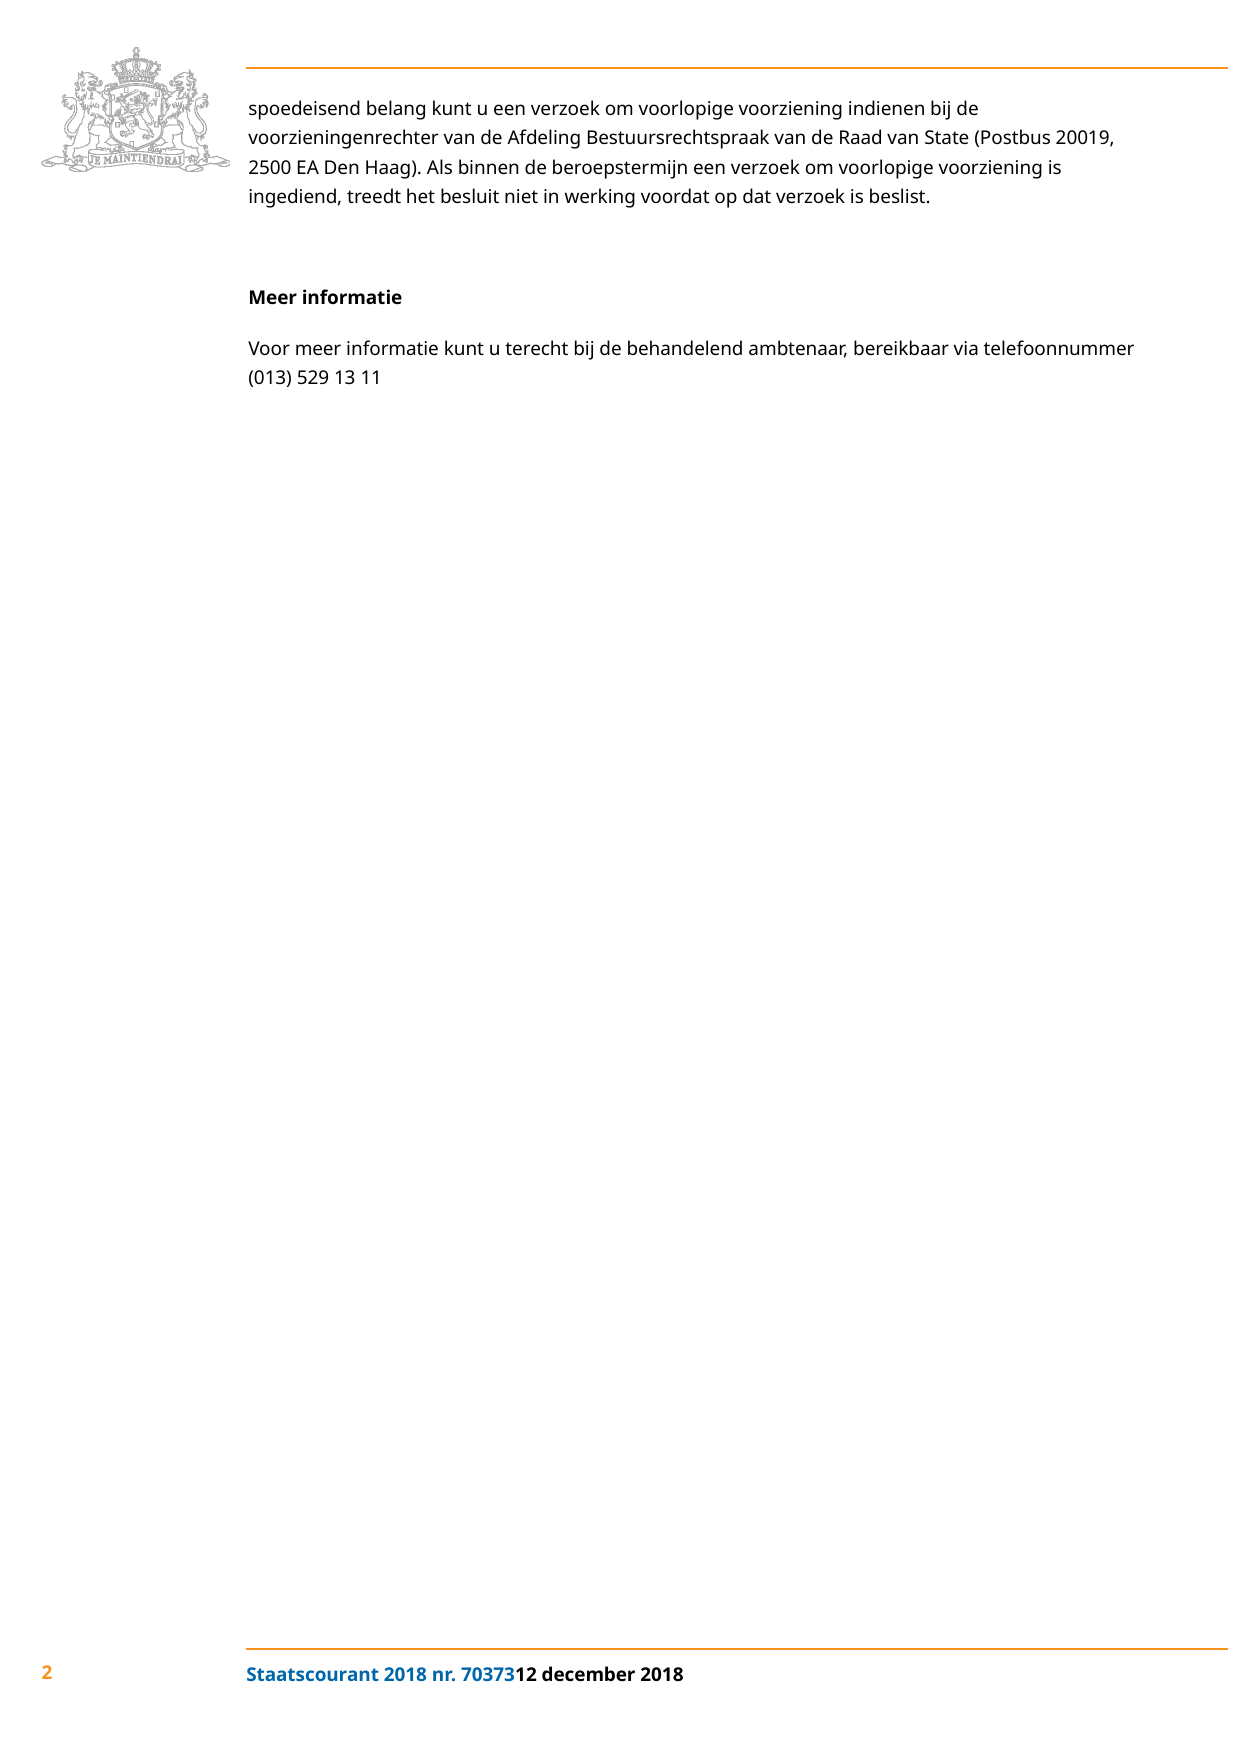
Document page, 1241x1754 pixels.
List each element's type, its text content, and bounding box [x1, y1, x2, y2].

picture [41, 47, 231, 172]
text Voor meer informatie kunt u terecht bij de behandelend ambtenaar, bereikbaar via telefoonnummer (013) 529 13 11 [248, 335, 1152, 390]
text spoedeisend belang kunt u een verzoek om voorlopige voorziening indienen bij de voorzieningenrechter van de Afdeling Bestuursrechtspraak van de Raad van State (Postbus 20019, 2500 EA Den Haag). Als binnen de beroepstermijn een verzoek om voorlopige voorziening is ingediend, treedt het besluit niet in werking voordat op dat verzoek is beslist. [248, 95, 1152, 209]
text Meer informatie [248, 284, 1152, 310]
